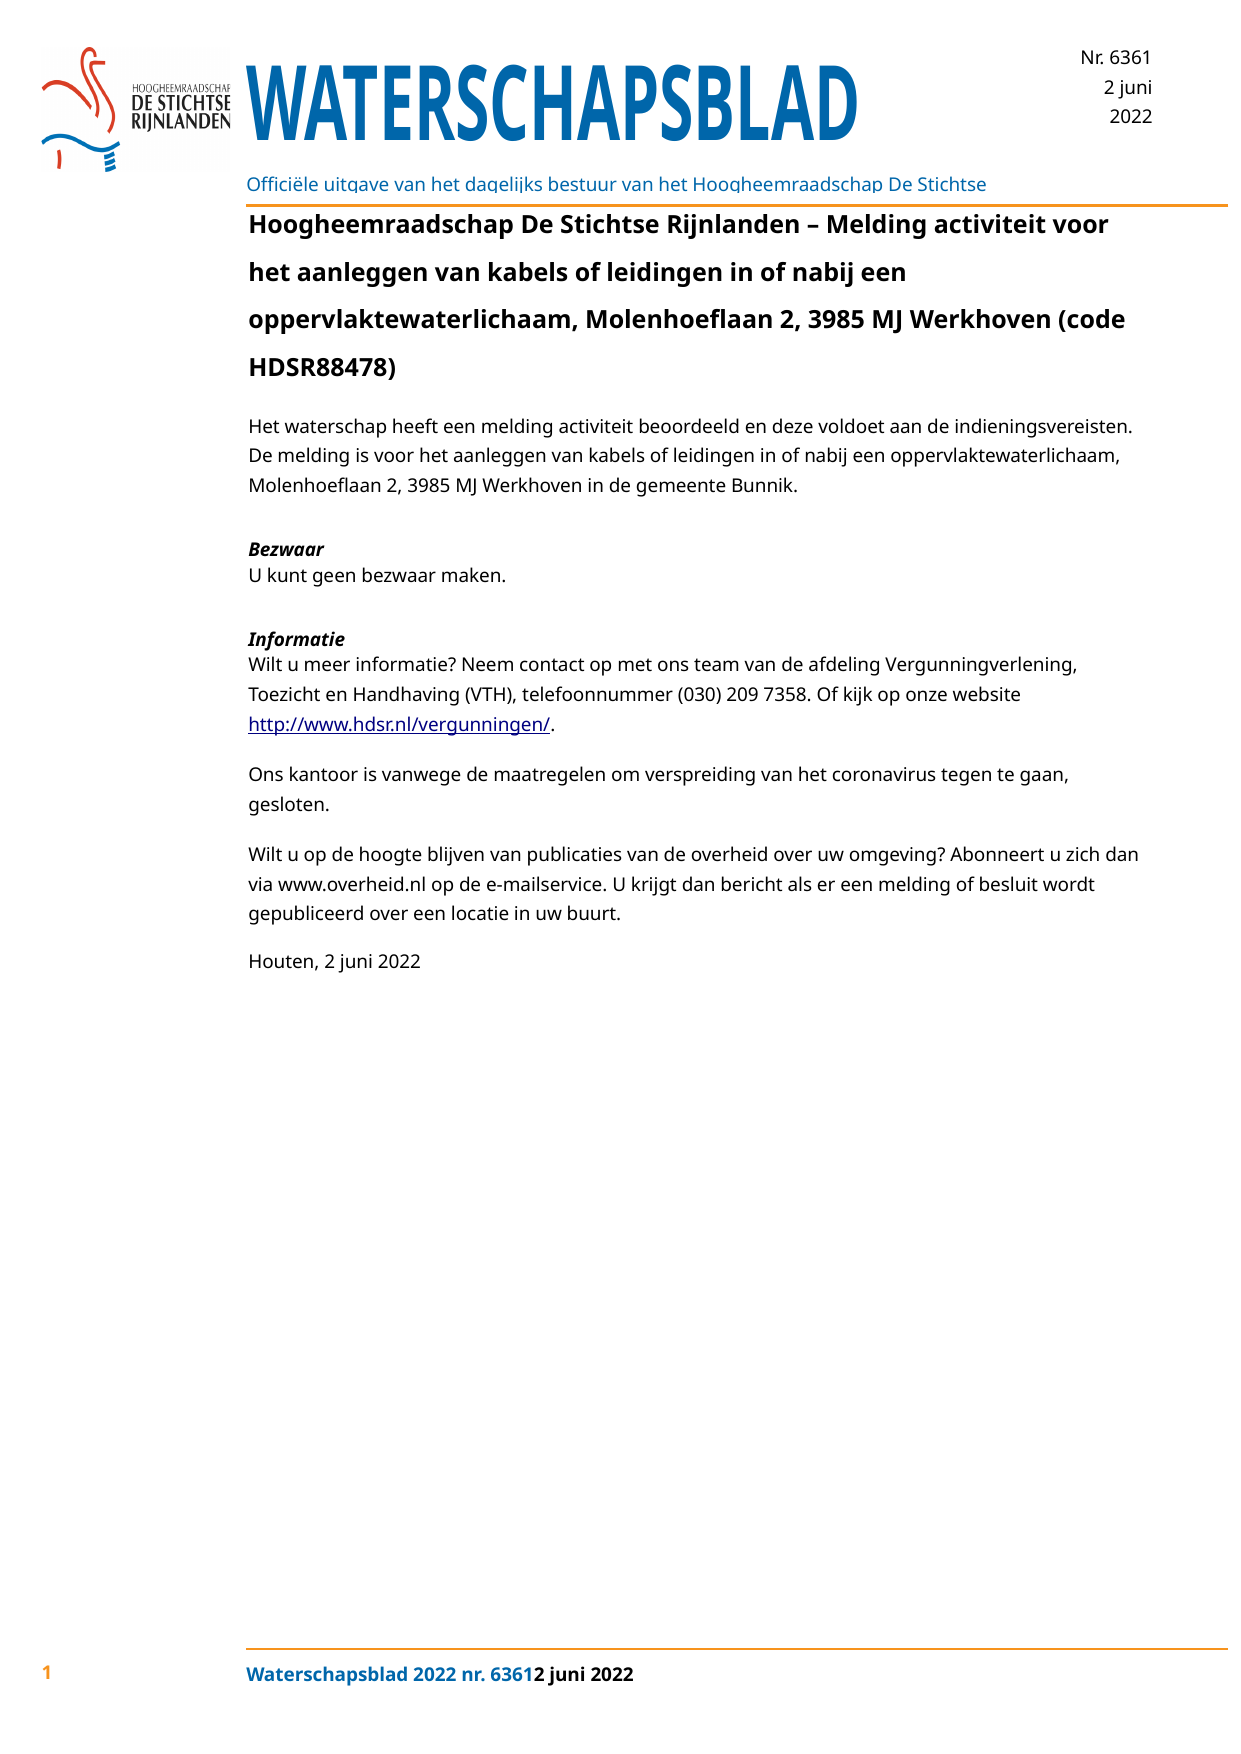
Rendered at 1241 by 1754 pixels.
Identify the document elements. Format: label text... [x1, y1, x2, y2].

text U kunt geen bezwaar maken. [248, 562, 1152, 588]
text Wilt u meer informatie? Neem contact op met ons team van de afdeling Vergunningverlening, Toezicht en Handhaving (VTH), telefoonnummer (030) 209 7358. Of kijk op onze website http://www.hdsr.nl/vergunningen/. [248, 652, 1152, 737]
text Wilt u op de hoogte blijven van publicaties van de overheid over uw omgeving? Abonneert u zich dan via www.overheid.nl op de e-mailservice. U krijgt dan bericht als er een melding of besluit wordt gepubliceerd over een locatie in uw buurt. [248, 841, 1152, 926]
text Het waterschap heeft een melding activiteit beoordeeld en deze voldoet aan de indieningsvereisten. De melding is voor het aanleggen van kabels of leidingen in of nabij een oppervlaktewaterlichaam, Molenhoeflaan 2, 3985 MJ Werkhoven in de gemeente Bunnik. [248, 413, 1152, 498]
text Houten, 2 juni 2022 [248, 948, 1152, 974]
text Ons kantoor is vanwege de maatregelen om verspreiding van het coronavirus tegen te gaan, gesloten. [248, 761, 1152, 817]
text Bezwaar [248, 536, 1152, 562]
picture [41, 47, 231, 172]
text Hoogheemraadschap De Stichtse Rijnlanden – Melding activiteit voor het aanleggen van kabels of leidingen in of nabij een oppervlaktewaterlichaam, Molenhoeflaan 2, 3985 MJ Werkhoven (code HDSR88478) [248, 207, 1152, 384]
text Informatie [248, 626, 1152, 652]
